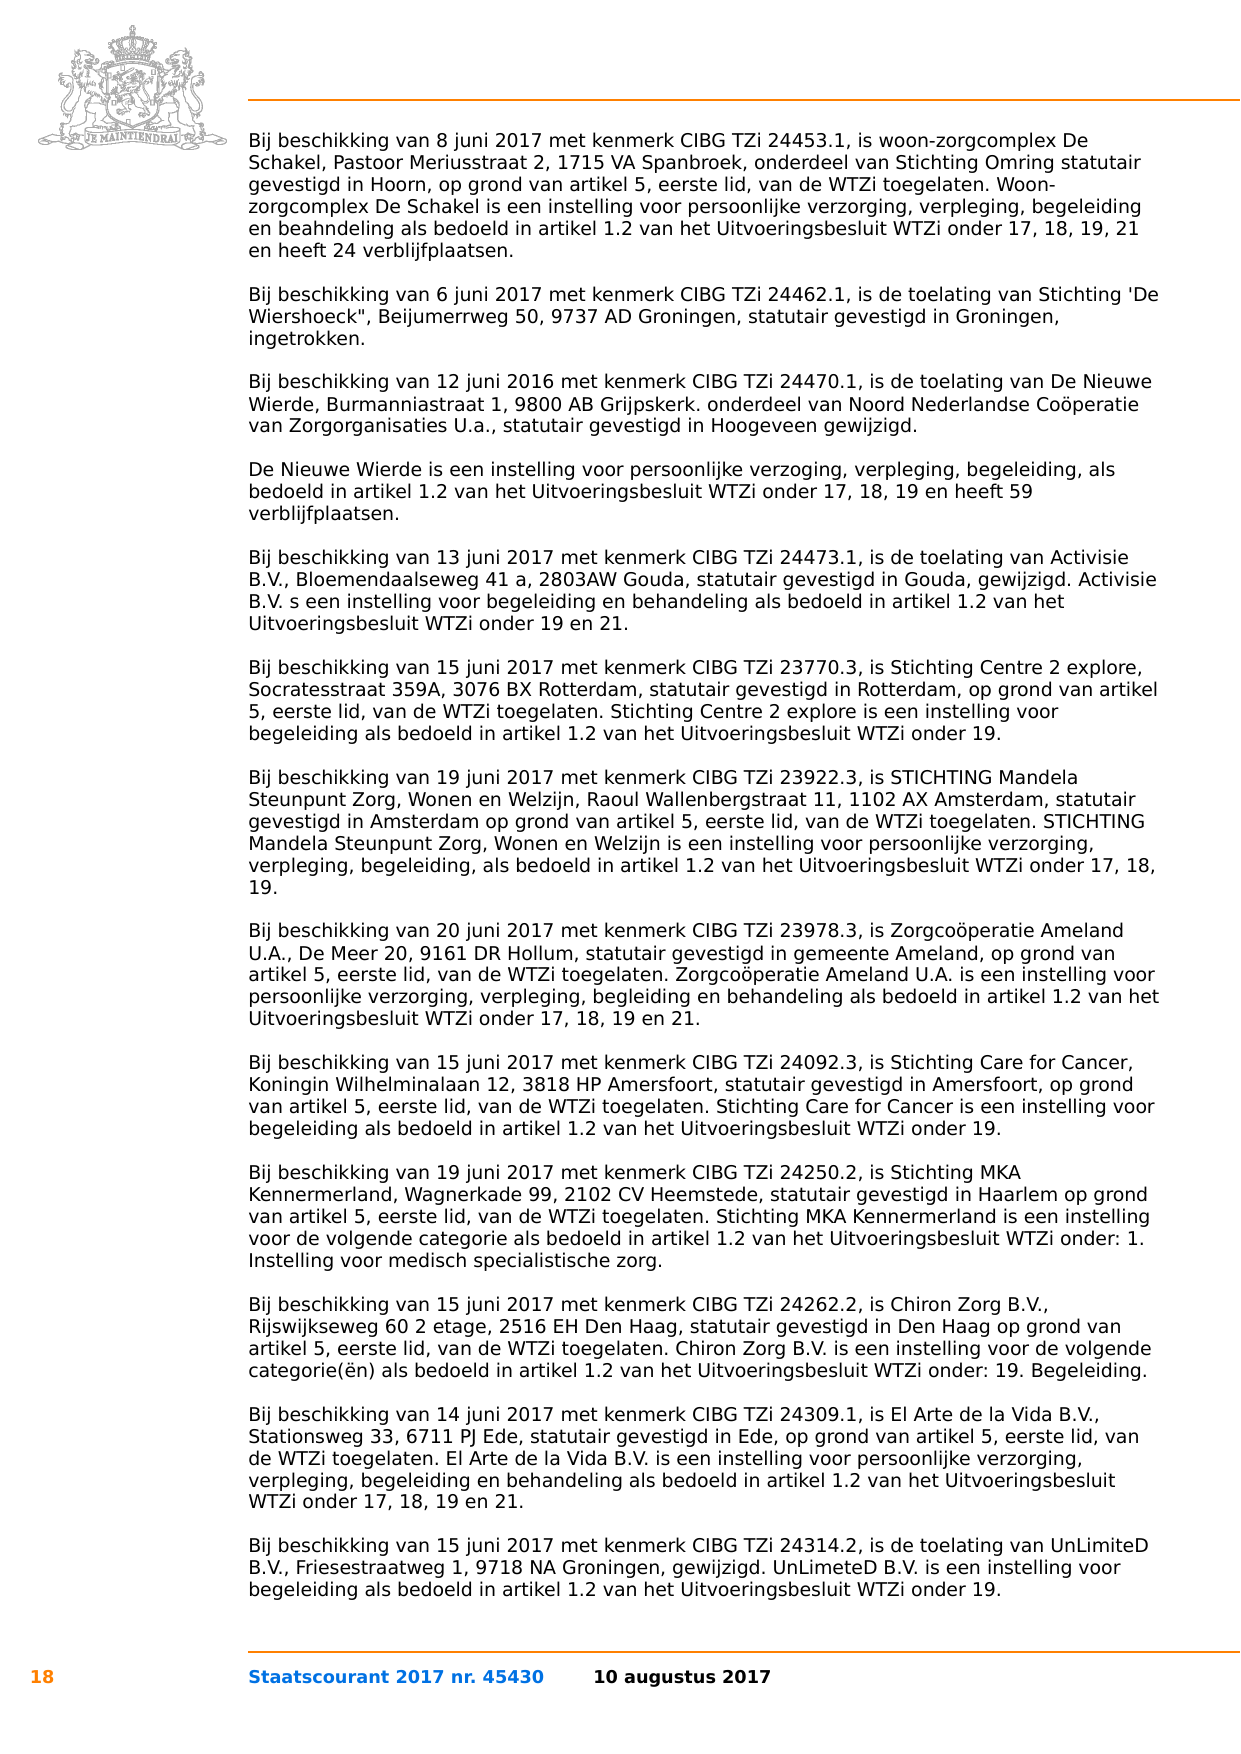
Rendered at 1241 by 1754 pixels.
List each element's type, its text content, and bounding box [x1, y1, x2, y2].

text Bij beschikking van 6 juni 2017 met kenmerk CIBG TZi 24462.1, is de toelating van Stichting 'De Wiershoeck", Beijumerrweg 50, 9737 AD Groningen, statutair gevestigd in Groningen, ingetrokken. [248, 284, 1163, 349]
text Bij beschikking van 20 juni 2017 met kenmerk CIBG TZi 23978.3, is Zorgcoöperatie Ameland U.A., De Meer 20, 9161 DR Hollum, statutair gevestigd in gemeente Ameland, op grond van artikel 5, eerste lid, van de WTZi toegelaten. Zorgcoöperatie Ameland U.A. is een instelling voor persoonlijke verzorging, verpleging, begleiding en behandeling als bedoeld in artikel 1.2 van het Uitvoeringsbesluit WTZi onder 17, 18, 19 en 21. [248, 920, 1163, 1030]
text Bij beschikking van 15 juni 2017 met kenmerk CIBG TZi 24314.2, is de toelating van UnLimiteD B.V., Friesestraatweg 1, 9718 NA Groningen, gewijzigd. UnLimeteD B.V. is een instelling voor begeleiding als bedoeld in artikel 1.2 van het Uitvoeringsbesluit WTZi onder 19. [248, 1535, 1163, 1601]
picture [38, 25, 227, 150]
text Bij beschikking van 13 juni 2017 met kenmerk CIBG TZi 24473.1, is de toelating van Activisie B.V., Bloemendaalseweg 41 a, 2803AW Gouda, statutair gevestigd in Gouda, gewijzigd. Activisie B.V. s een instelling voor begeleiding en behandeling als bedoeld in artikel 1.2 van het Uitvoeringsbesluit WTZi onder 19 en 21. [248, 547, 1163, 635]
text Bij beschikking van 14 juni 2017 met kenmerk CIBG TZi 24309.1, is El Arte de la Vida B.V., Stationsweg 33, 6711 PJ Ede, statutair gevestigd in Ede, op grond van artikel 5, eerste lid, van de WTZi toegelaten. El Arte de la Vida B.V. is een instelling voor persoonlijke verzorging, verpleging, begeleiding en behandeling als bedoeld in artikel 1.2 van het Uitvoeringsbesluit WTZi onder 17, 18, 19 en 21. [248, 1403, 1163, 1513]
text Bij beschikking van 15 juni 2017 met kenmerk CIBG TZi 24092.3, is Stichting Care for Cancer, Koningin Wilhelminalaan 12, 3818 HP Amersfoort, statutair gevestigd in Amersfoort, op grond van artikel 5, eerste lid, van de WTZi toegelaten. Stichting Care for Cancer is een instelling voor begeleiding als bedoeld in artikel 1.2 van het Uitvoeringsbesluit WTZi onder 19. [248, 1052, 1163, 1140]
text De Nieuwe Wierde is een instelling voor persoonlijke verzoging, verpleging, begeleiding, als bedoeld in artikel 1.2 van het Uitvoeringsbesluit WTZi onder 17, 18, 19 en heeft 59 verblijfplaatsen. [248, 459, 1163, 525]
text Bij beschikking van 19 juni 2017 met kenmerk CIBG TZi 23922.3, is STICHTING Mandela Steunpunt Zorg, Wonen en Welzijn, Raoul Wallenbergstraat 11, 1102 AX Amsterdam, statutair gevestigd in Amsterdam op grond van artikel 5, eerste lid, van de WTZi toegelaten. STICHTING Mandela Steunpunt Zorg, Wonen en Welzijn is een instelling voor persoonlijke verzorging, verpleging, begeleiding, als bedoeld in artikel 1.2 van het Uitvoeringsbesluit WTZi onder 17, 18, 19. [248, 767, 1163, 898]
text Bij beschikking van 19 juni 2017 met kenmerk CIBG TZi 24250.2, is Stichting MKA Kennermerland, Wagnerkade 99, 2102 CV Heemstede, statutair gevestigd in Haarlem op grond van artikel 5, eerste lid, van de WTZi toegelaten. Stichting MKA Kennermerland is een instelling voor de volgende categorie als bedoeld in artikel 1.2 van het Uitvoeringsbesluit WTZi onder: 1. Instelling voor medisch specialistische zorg. [248, 1162, 1163, 1272]
text Bij beschikking van 12 juni 2016 met kenmerk CIBG TZi 24470.1, is de toelating van De Nieuwe Wierde, Burmanniastraat 1, 9800 AB Grijpskerk. onderdeel van Noord Nederlandse Coöperatie van Zorgorganisaties U.a., statutair gevestigd in Hoogeveen gewijzigd. [248, 371, 1163, 437]
text Bij beschikking van 15 juni 2017 met kenmerk CIBG TZi 23770.3, is Stichting Centre 2 explore, Socratesstraat 359A, 3076 BX Rotterdam, statutair gevestigd in Rotterdam, op grond van artikel 5, eerste lid, van de WTZi toegelaten. Stichting Centre 2 explore is een instelling voor begeleiding als bedoeld in artikel 1.2 van het Uitvoeringsbesluit WTZi onder 19. [248, 657, 1163, 745]
text Bij beschikking van 15 juni 2017 met kenmerk CIBG TZi 24262.2, is Chiron Zorg B.V., Rijswijkseweg 60 2 etage, 2516 EH Den Haag, statutair gevestigd in Den Haag op grond van artikel 5, eerste lid, van de WTZi toegelaten. Chiron Zorg B.V. is een instelling voor de volgende categorie(ën) als bedoeld in artikel 1.2 van het Uitvoeringsbesluit WTZi onder: 19. Begeleiding. [248, 1294, 1163, 1382]
text Bij beschikking van 8 juni 2017 met kenmerk CIBG TZi 24453.1, is woon-zorgcomplex De Schakel, Pastoor Meriusstraat 2, 1715 VA Spanbroek, onderdeel van Stichting Omring statutair gevestigd in Hoorn, op grond van artikel 5, eerste lid, van de WTZi toegelaten. Woon-zorgcomplex De Schakel is een instelling voor persoonlijke verzorging, verpleging, begeleiding en beahndeling als bedoeld in artikel 1.2 van het Uitvoeringsbesluit WTZi onder 17, 18, 19, 21 en heeft 24 verblijfplaatsen. [248, 130, 1163, 262]
